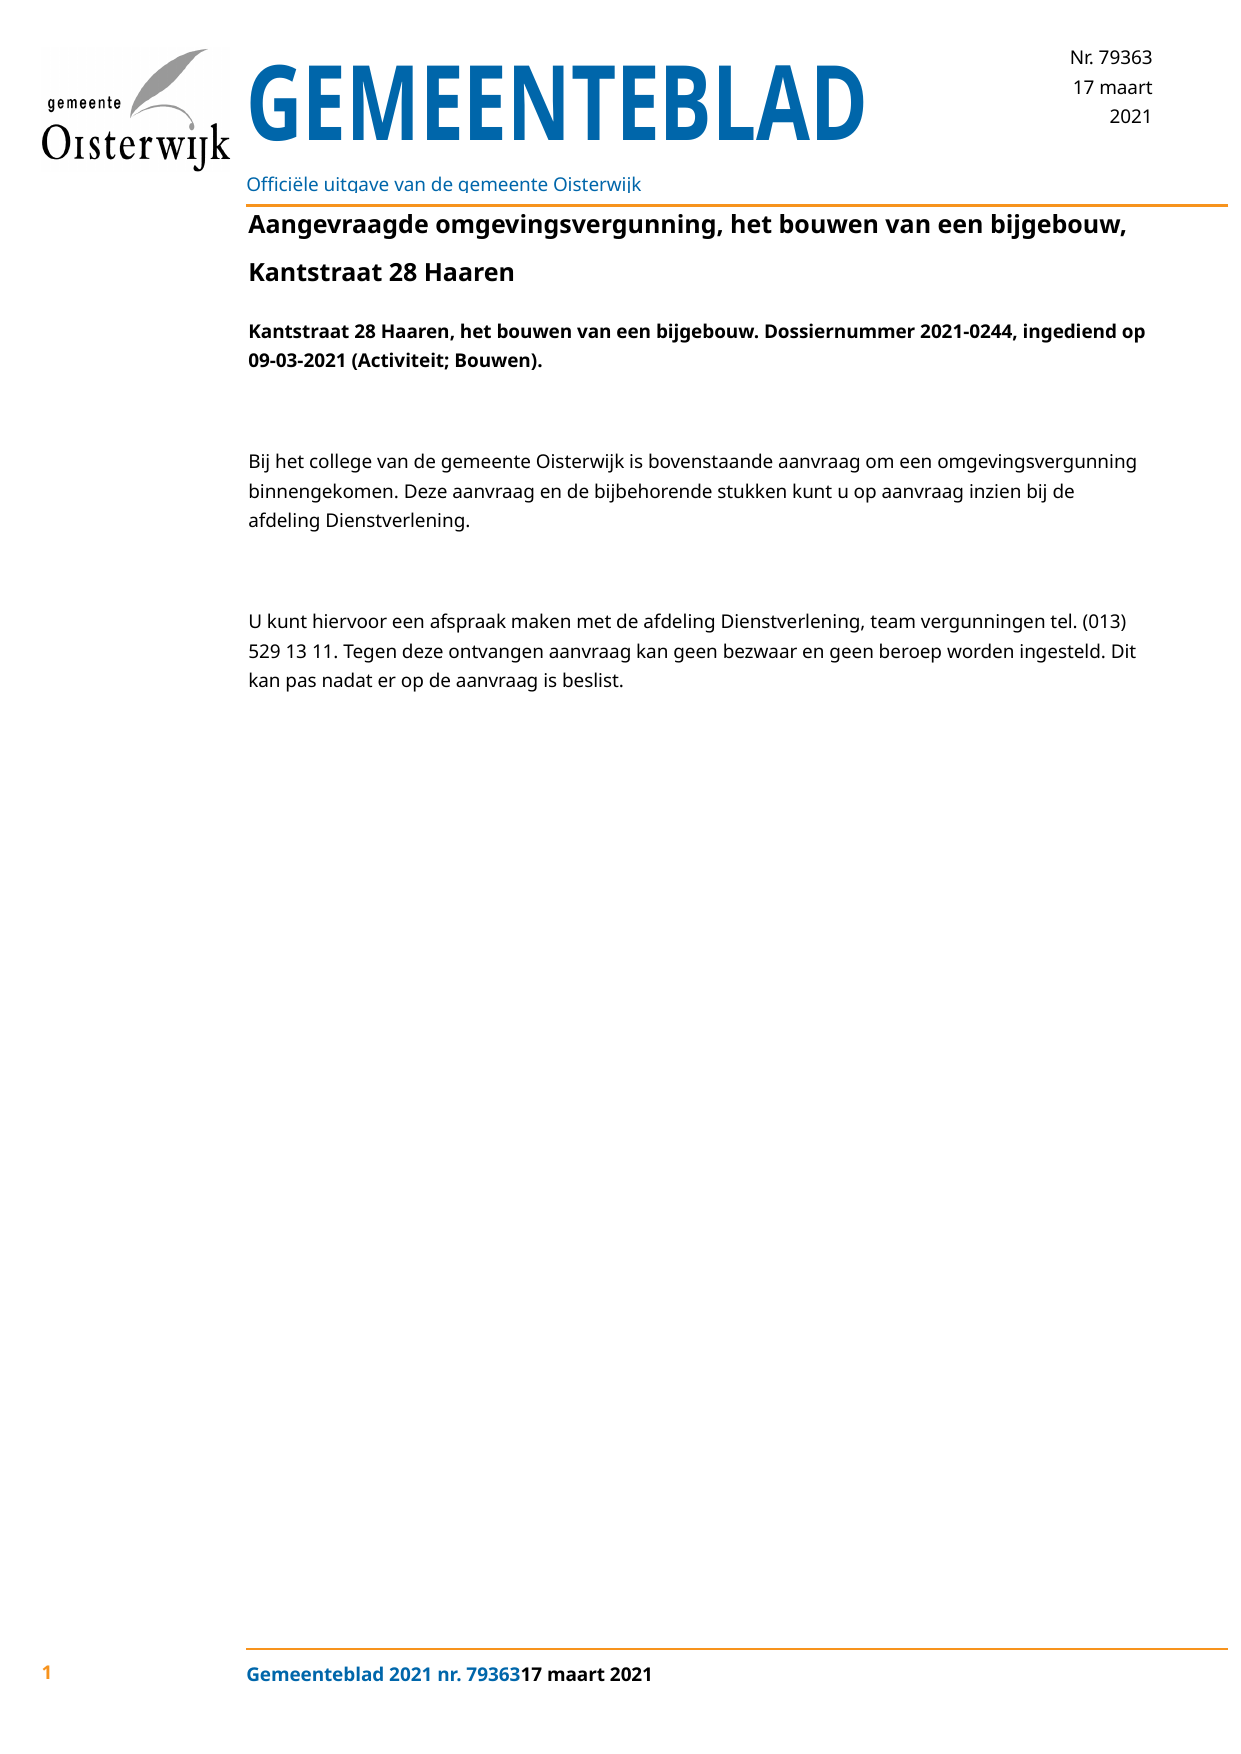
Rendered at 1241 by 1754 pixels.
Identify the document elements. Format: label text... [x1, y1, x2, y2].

text Kantstraat 28 Haaren, het bouwen van een bijgebouw. Dossiernummer 2021-0244, ingediend op 09-03-2021 (Activiteit; Bouwen). [248, 318, 1152, 373]
text Aangevraagde omgevingsvergunning, het bouwen van een bijgebouw, Kantstraat 28 Haaren [248, 207, 1152, 288]
text U kunt hiervoor een afspraak maken met de afdeling Dienstverlening, team vergunningen tel. (013) 529 13 11. Tegen deze ontvangen aanvraag kan geen bezwaar en geen beroep worden ingesteld. Dit kan pas nadat er op de aanvraag is beslist. [248, 608, 1152, 693]
picture [41, 47, 231, 172]
text Bij het college van de gemeente Oisterwijk is bovenstaande aanvraag om een omgevingsvergunning binnengekomen. Deze aanvraag en de bijbehorende stukken kunt u op aanvraag inzien bij de afdeling Dienstverlening. [248, 448, 1152, 533]
